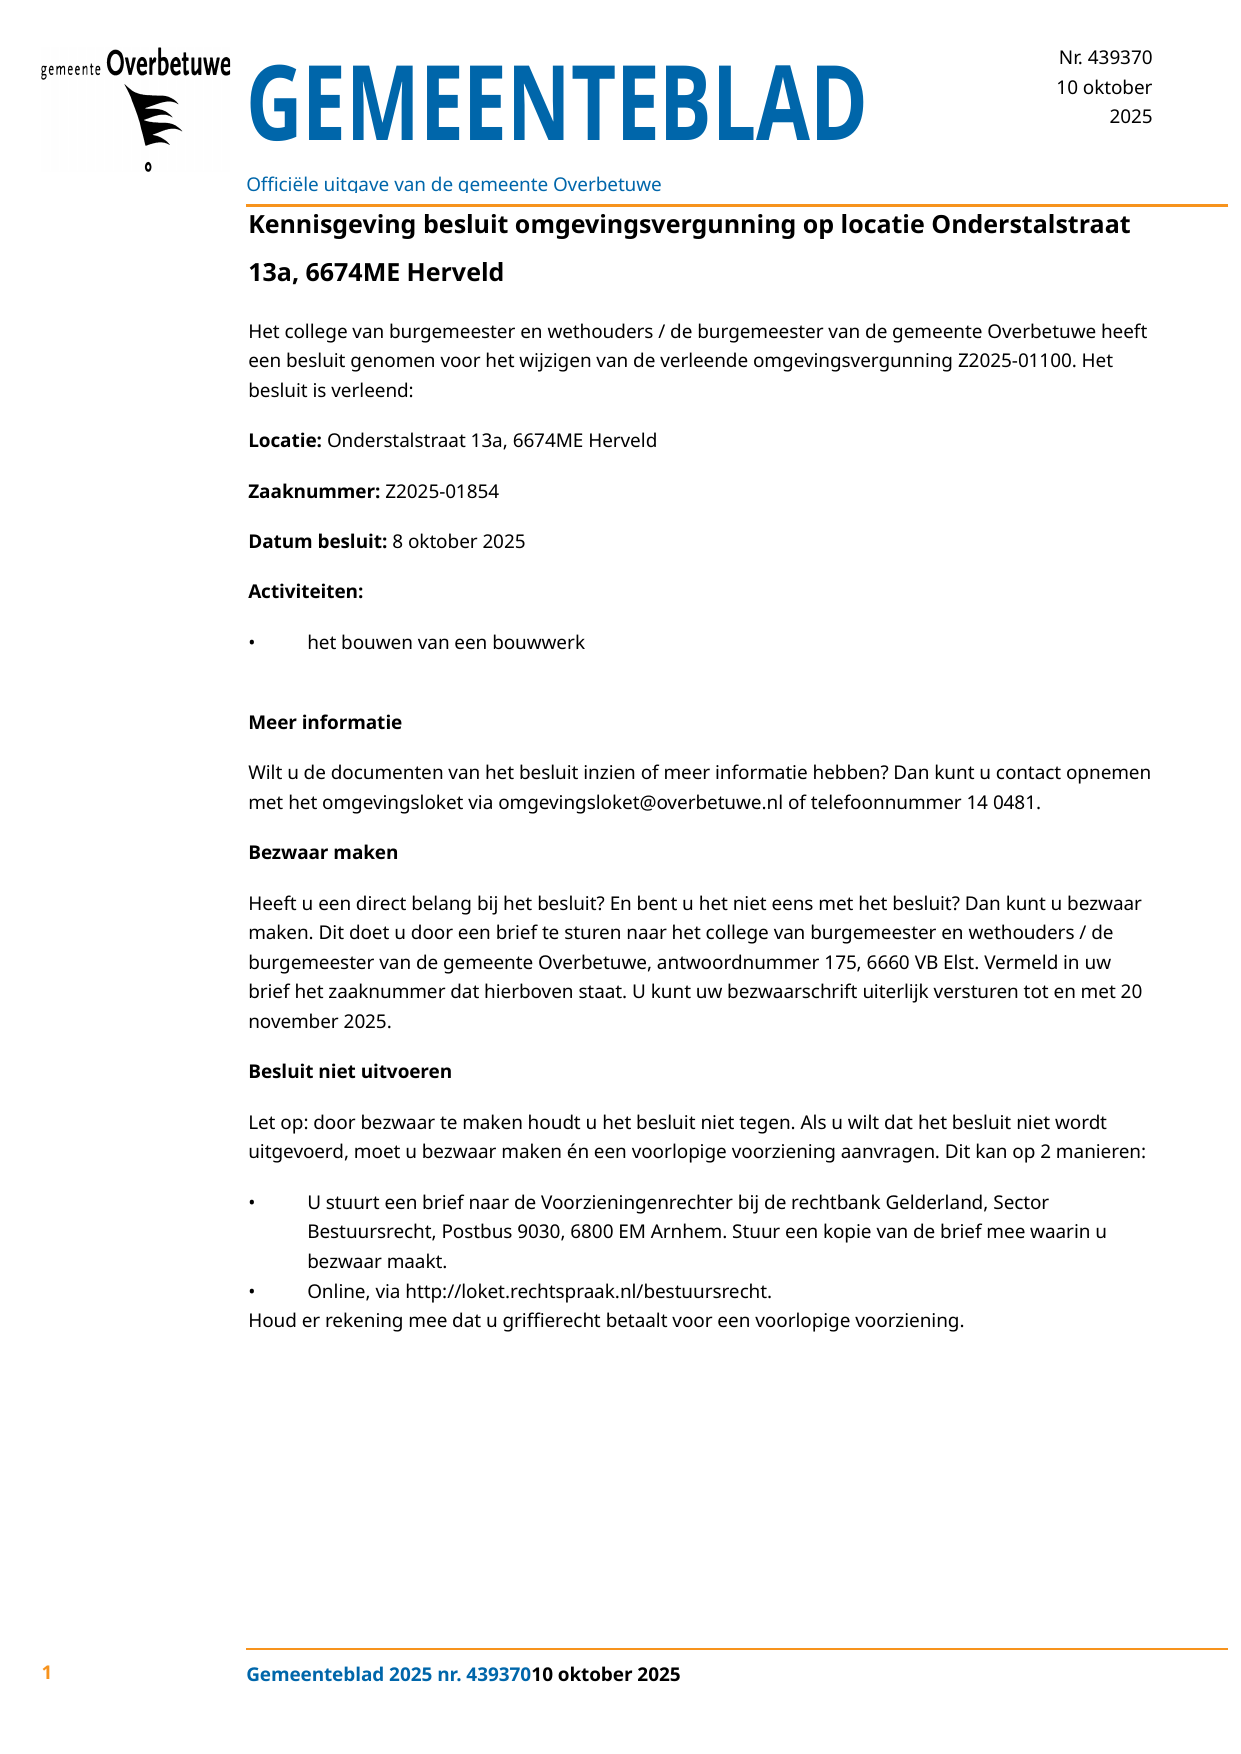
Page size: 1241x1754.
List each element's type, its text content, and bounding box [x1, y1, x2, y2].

text Houd er rekening mee dat u griffierecht betaalt voor een voorlopige voorziening. [248, 1307, 1152, 1333]
text Zaaknummer: Z2025-01854 [248, 478, 1152, 504]
text Activiteiten: [248, 579, 1152, 604]
text Het college van burgemeester en wethouders / de burgemeester van de gemeente Overbetuwe heeft een besluit genomen voor het wijzigen van de verleende omgevingsvergunning Z2025-01100. Het besluit is verleend: [248, 318, 1152, 403]
text Locatie: Onderstalstraat 13a, 6674ME Herveld [248, 427, 1152, 453]
text Meer informatie [248, 709, 1152, 735]
text Heeft u een direct belang bij het besluit? En bent u het niet eens met het besluit? Dan kunt u bezwaar maken. Dit doet u door een brief te sturen naar het college van burgemeester en wethouders / de burgemeester van de gemeente Overbetuwe, antwoordnummer 175, 6660 VB Elst. Vermeld in uw brief het zaaknummer dat hierboven staat. U kunt uw bezwaarschrift uiterlijk versturen tot en met 20 november 2025. [248, 890, 1152, 1034]
list U stuurt een brief naar de Voorzieningenrechter bij de rechtbank Gelderland, Sector Bestuursrecht, Postbus 9030, 6800 EM Arnhem. Stuur een kopie van de brief mee waarin u bezwaar maakt. [248, 1189, 1152, 1274]
text Kennisgeving besluit omgevingsvergunning op locatie Onderstalstraat 13a, 6674ME Herveld [248, 207, 1152, 288]
list Online, via http://loket.rechtspraak.nl/bestuursrecht. [248, 1278, 1152, 1304]
text Besluit niet uitvoeren [248, 1059, 1152, 1084]
list het bouwen van een bouwwerk [248, 629, 1152, 655]
text Datum besluit: 8 oktober 2025 [248, 528, 1152, 554]
text Bezwaar maken [248, 839, 1152, 865]
text Let op: door bezwaar te maken houdt u het besluit niet tegen. Als u wilt dat het besluit niet wordt uitgevoerd, moet u bezwaar maken én een voorlopige voorziening aanvragen. Dit kan op 2 manieren: [248, 1109, 1152, 1164]
picture [41, 47, 231, 172]
text Wilt u de documenten van het besluit inzien of meer informatie hebben? Dan kunt u contact opnemen met het omgevingsloket via omgevingsloket@overbetuwe.nl of telefoonnummer 14 0481. [248, 759, 1152, 815]
